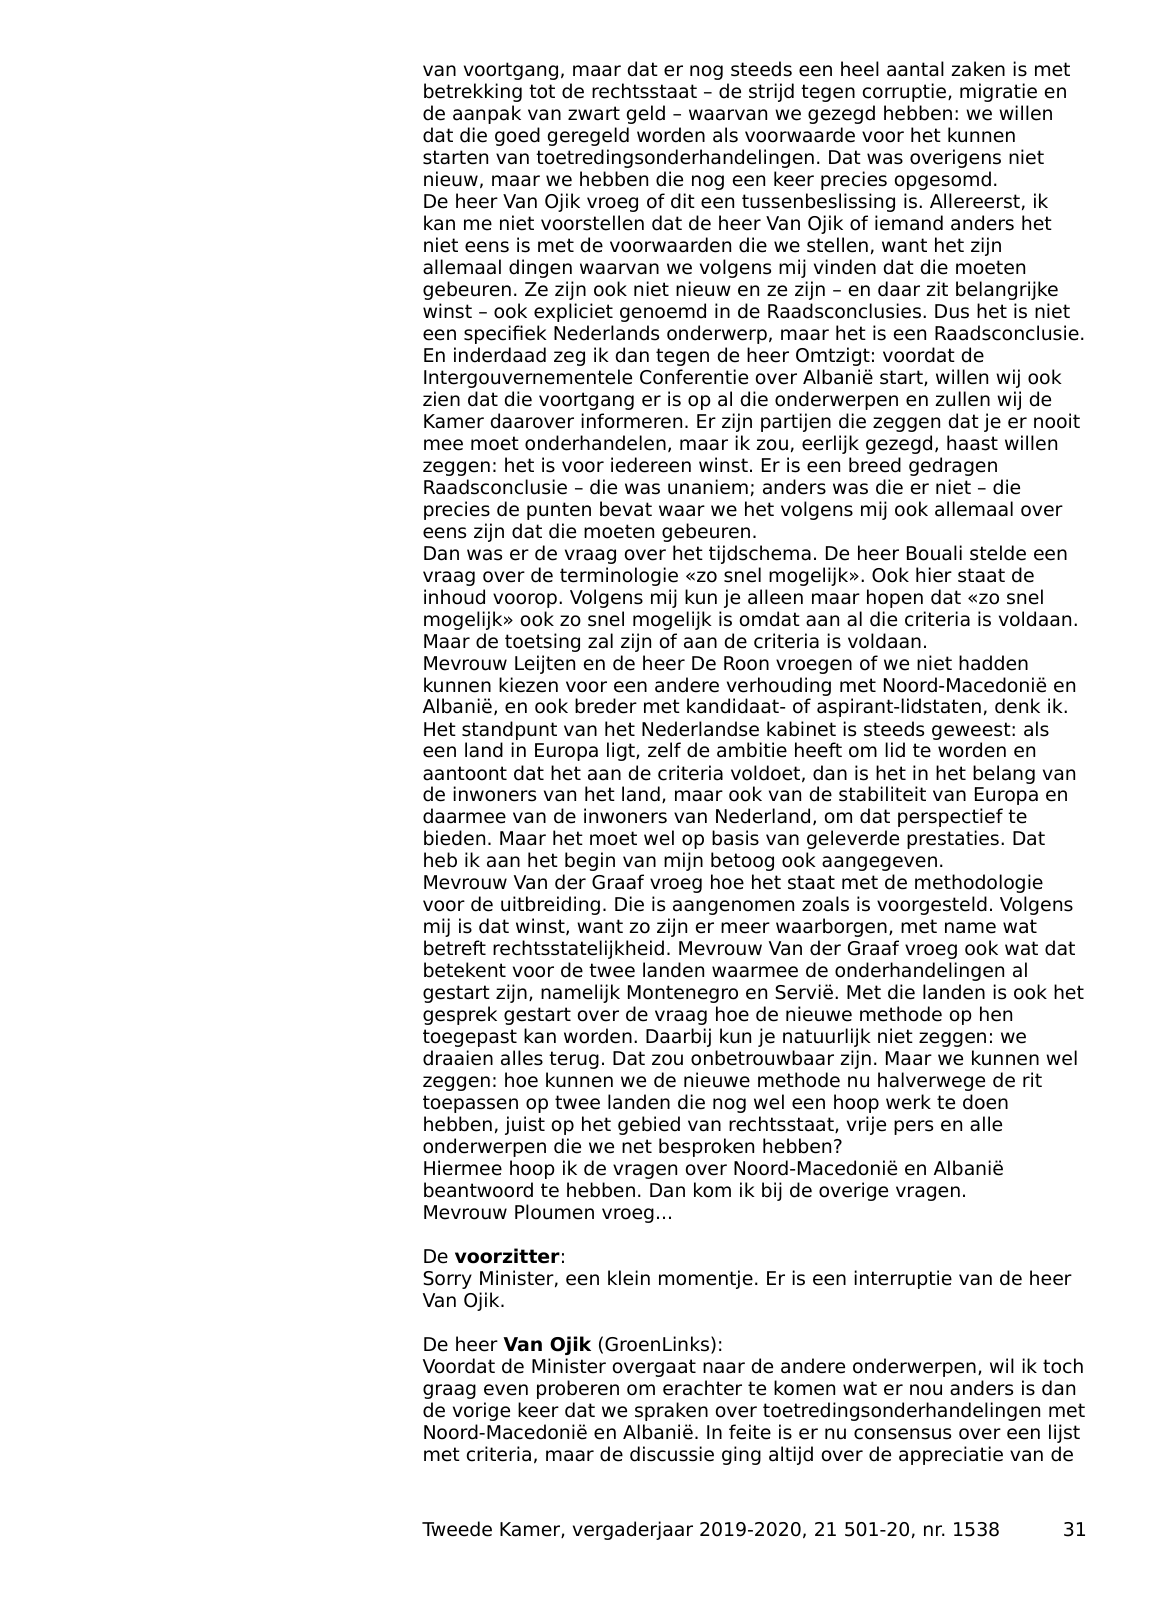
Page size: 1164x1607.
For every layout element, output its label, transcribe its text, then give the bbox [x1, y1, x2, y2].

text De heer Van Ojik vroeg of dit een tussenbeslissing is. Allereerst, ik kan me niet voorstellen dat de heer Van Ojik of iemand anders het niet eens is met de voorwaarden die we stellen, want het zijn allemaal dingen waarvan we volgens mij vinden dat die moeten gebeuren. Ze zijn ook niet nieuw en ze zijn – en daar zit belangrijke winst – ook expliciet genoemd in de Raadsconclusies. Dus het is niet een specifiek Nederlands onderwerp, maar het is een Raadsconclusie. En inderdaad zeg ik dan tegen de heer Omtzigt: voordat de Intergouvernementele Conferentie over Albanië start, willen wij ook zien dat die voortgang er is op al die onderwerpen en zullen wij de Kamer daarover informeren. Er zijn partijen die zeggen dat je er nooit mee moet onderhandelen, maar ik zou, eerlijk gezegd, haast willen zeggen: het is voor iedereen winst. Er is een breed gedragen Raadsconclusie – die was unaniem; anders was die er niet – die precies de punten bevat waar we het volgens mij ook allemaal over eens zijn dat die moeten gebeuren. [422, 191, 1087, 543]
text Sorry Minister, een klein momentje. Er is een interruptie van de heer Van Ojik. [422, 1268, 1087, 1312]
text Voordat de Minister overgaat naar de andere onderwerpen, wil ik toch graag even proberen om erachter te komen wat er nou anders is dan de vorige keer dat we spraken over toetredingsonderhandelingen met Noord-Macedonië en Albanië. In feite is er nu consensus over een lijst met criteria, maar de discussie ging altijd over de appreciatie van de [422, 1356, 1087, 1466]
text Mevrouw Leijten en de heer De Roon vroegen of we niet hadden kunnen kiezen voor een andere verhouding met Noord-Macedonië en Albanië, en ook breder met kandidaat- of aspirant-lidstaten, denk ik. Het standpunt van het Nederlandse kabinet is steeds geweest: als een land in Europa ligt, zelf de ambitie heeft om lid te worden en aantoont dat het aan de criteria voldoet, dan is het in het belang van de inwoners van het land, maar ook van de stabiliteit van Europa en daarmee van de inwoners van Nederland, om dat perspectief te bieden. Maar het moet wel op basis van geleverde prestaties. Dat heb ik aan het begin van mijn betoog ook aangegeven. [422, 652, 1087, 872]
text Hiermee hoop ik de vragen over Noord-Macedonië en Albanië beantwoord te hebben. Dan kom ik bij de overige vragen. [422, 1158, 1087, 1202]
text De heer Van Ojik (GroenLinks): [422, 1334, 1087, 1356]
text De voorzitter: [422, 1246, 1087, 1268]
text Dan was er de vraag over het tijdschema. De heer Bouali stelde een vraag over de terminologie «zo snel mogelijk». Ook hier staat de inhoud voorop. Volgens mij kun je alleen maar hopen dat «zo snel mogelijk» ook zo snel mogelijk is omdat aan al die criteria is voldaan. Maar de toetsing zal zijn of aan de criteria is voldaan. [422, 543, 1087, 652]
text Mevrouw Van der Graaf vroeg hoe het staat met de methodologie voor de uitbreiding. Die is aangenomen zoals is voorgesteld. Volgens mij is dat winst, want zo zijn er meer waarborgen, met name wat betreft rechtsstatelijkheid. Mevrouw Van der Graaf vroeg ook wat dat betekent voor de twee landen waarmee de onderhandelingen al gestart zijn, namelijk Montenegro en Servië. Met die landen is ook het gesprek gestart over de vraag hoe de nieuwe methode op hen toegepast kan worden. Daarbij kun je natuurlijk niet zeggen: we draaien alles terug. Dat zou onbetrouwbaar zijn. Maar we kunnen wel zeggen: hoe kunnen we de nieuwe methode nu halverwege de rit toepassen op twee landen die nog wel een hoop werk te doen hebben, juist op het gebied van rechtsstaat, vrije pers en alle onderwerpen die we net besproken hebben? [422, 872, 1087, 1158]
text van voortgang, maar dat er nog steeds een heel aantal zaken is met betrekking tot de rechtsstaat – de strijd tegen corruptie, migratie en de aanpak van zwart geld – waarvan we gezegd hebben: we willen dat die goed geregeld worden als voorwaarde voor het kunnen starten van toetredingsonderhandelingen. Dat was overigens niet nieuw, maar we hebben die nog een keer precies opgesomd. [422, 59, 1087, 191]
text Mevrouw Ploumen vroeg... [422, 1202, 1087, 1224]
